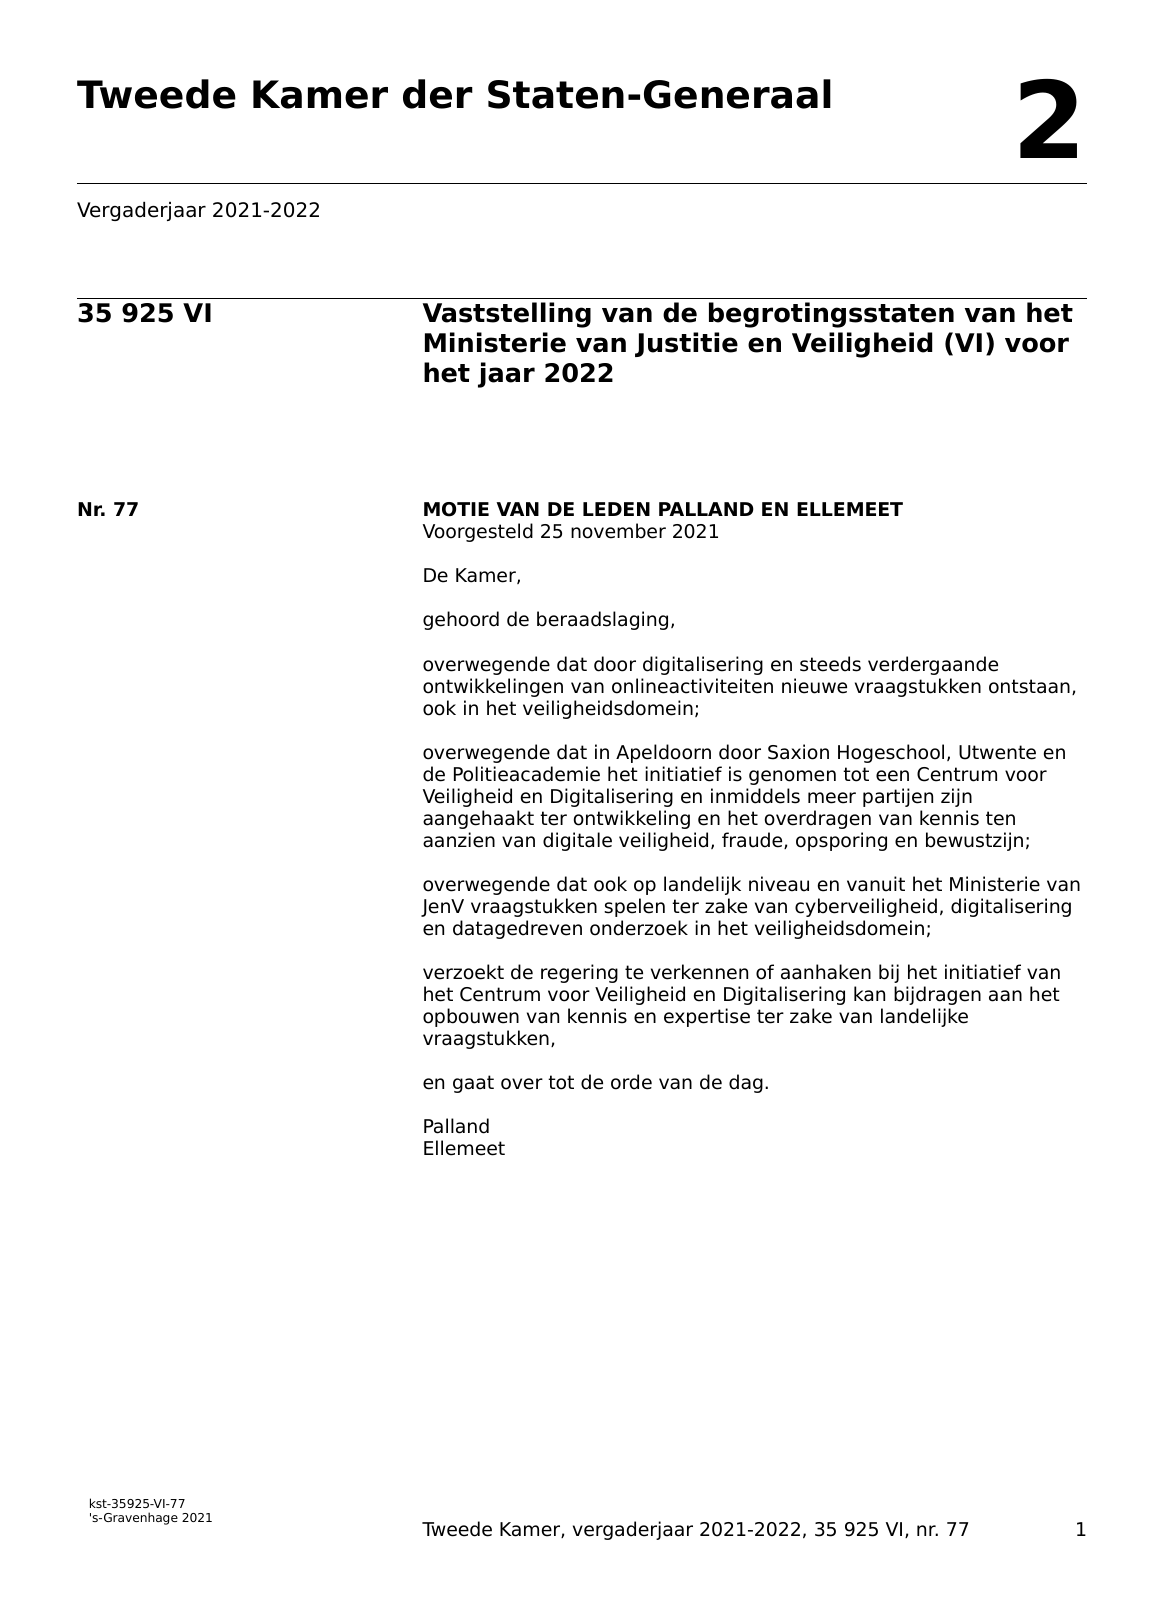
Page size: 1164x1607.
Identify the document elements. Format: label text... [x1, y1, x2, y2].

table_header Tweede Kamer der Staten-Generaal [77, 59, 886, 183]
text gehoord de beraadslaging, [422, 609, 1087, 631]
text Voorgesteld 25 november 2021 [422, 521, 1087, 543]
text kst-35925-VI-77 [88, 1497, 323, 1511]
subtitle 35 925 VI Vaststelling van de begrotingsstaten van het Ministerie van Justitie en Veiligheid (VI) voor het jaar 2022 [77, 299, 1087, 388]
text Ellemeet [422, 1138, 1087, 1160]
text De Kamer, [422, 565, 1087, 587]
text overwegende dat ook op landelijk niveau en vanuit het Ministerie van JenV vraagstukken spelen ter zake van cyberveiligheid, digitalisering en datagedreven onderzoek in het veiligheidsdomein; [422, 874, 1087, 940]
text overwegende dat in Apeldoorn door Saxion Hogeschool, Utwente en de Politieacademie het initiatief is genomen tot een Centrum voor Veiligheid en Digitalisering en inmiddels meer partijen zijn aangehaakt ter ontwikkeling en het overdragen van kennis ten aanzien van digitale veiligheid, fraude, opsporing en bewustzijn; [422, 742, 1087, 852]
subtitle Nr. 77 MOTIE VAN DE LEDEN PALLAND EN ELLEMEET [77, 499, 1087, 521]
text en gaat over tot de orde van de dag. [422, 1072, 1087, 1094]
text Palland [422, 1116, 1087, 1138]
text verzoekt de regering te verkennen of aanhaken bij het initiatief van het Centrum voor Veiligheid en Digitalisering kan bijdragen aan het opbouwen van kennis en expertise ter zake van landelijke vraagstukken, [422, 962, 1087, 1050]
table_cell Vergaderjaar 2021-2022 [77, 184, 1087, 298]
table_header 2 [886, 59, 1087, 183]
text 's-Gravenhage 2021 [88, 1511, 323, 1525]
text overwegende dat door digitalisering en steeds verdergaande ontwikkelingen van onlineactiviteiten nieuwe vraagstukken ontstaan, ook in het veiligheidsdomein; [422, 653, 1087, 719]
